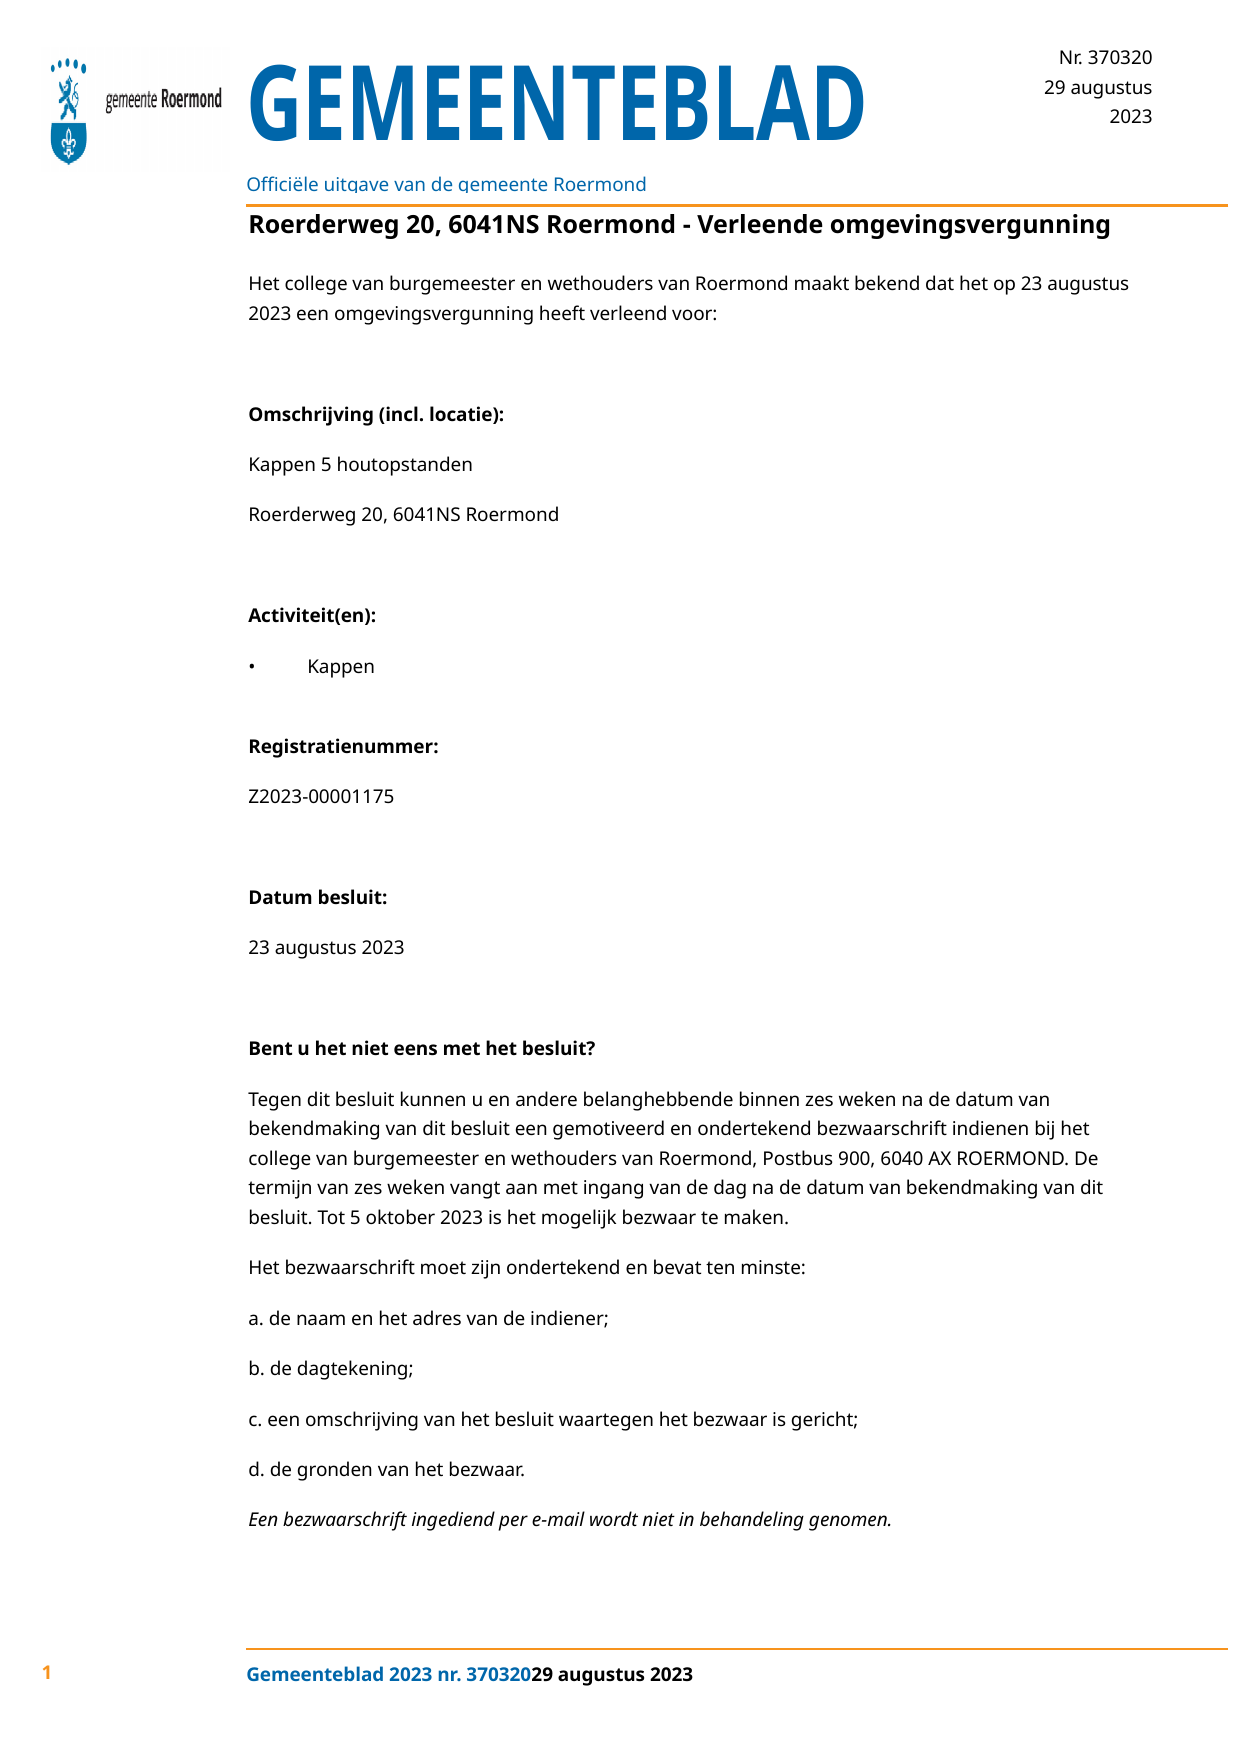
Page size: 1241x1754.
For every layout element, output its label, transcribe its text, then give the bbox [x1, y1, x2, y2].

text Roerderweg 20, 6041NS Roermond [248, 502, 1152, 527]
text Het bezwaarschrift moet zijn ondertekend en bevat ten minste: [248, 1254, 1152, 1280]
text Het college van burgemeester en wethouders van Roermond maakt bekend dat het op 23 augustus 2023 een omgevingsvergunning heeft verleend voor: [248, 270, 1152, 326]
text c. een omschrijving van het besluit waartegen het bezwaar is gericht; [248, 1406, 1152, 1431]
text 23 augustus 2023 [248, 934, 1152, 960]
text Datum besluit: [248, 884, 1152, 910]
text Roerderweg 20, 6041NS Roermond - Verleende omgevingsvergunning [248, 207, 1152, 241]
text Omschrijving (incl. locatie): [248, 401, 1152, 426]
text d. de gronden van het bezwaar. [248, 1456, 1152, 1482]
text Een bezwaarschrift ingediend per e-mail wordt niet in behandeling genomen. [248, 1507, 1152, 1532]
text a. de naam en het adres van de indiener; [248, 1305, 1152, 1331]
text Activiteit(en): [248, 602, 1152, 628]
list Kappen [248, 653, 1152, 678]
picture [41, 47, 231, 172]
text Bent u het niet eens met het besluit? [248, 1035, 1152, 1061]
text Z2023-00001175 [248, 783, 1152, 809]
text b. de dagtekening; [248, 1355, 1152, 1381]
text Registratienummer: [248, 733, 1152, 758]
text Tegen dit besluit kunnen u en andere belanghebbende binnen zes weken na de datum van bekendmaking van dit besluit een gemotiveerd en ondertekend bezwaarschrift indienen bij het college van burgemeester en wethouders van Roermond, Postbus 900, 6040 AX ROERMOND. De termijn van zes weken vangt aan met ingang van de dag na de datum van bekendmaking van dit besluit. Tot 5 oktober 2023 is het mogelijk bezwaar te maken. [248, 1086, 1152, 1230]
text Kappen 5 houtopstanden [248, 451, 1152, 477]
